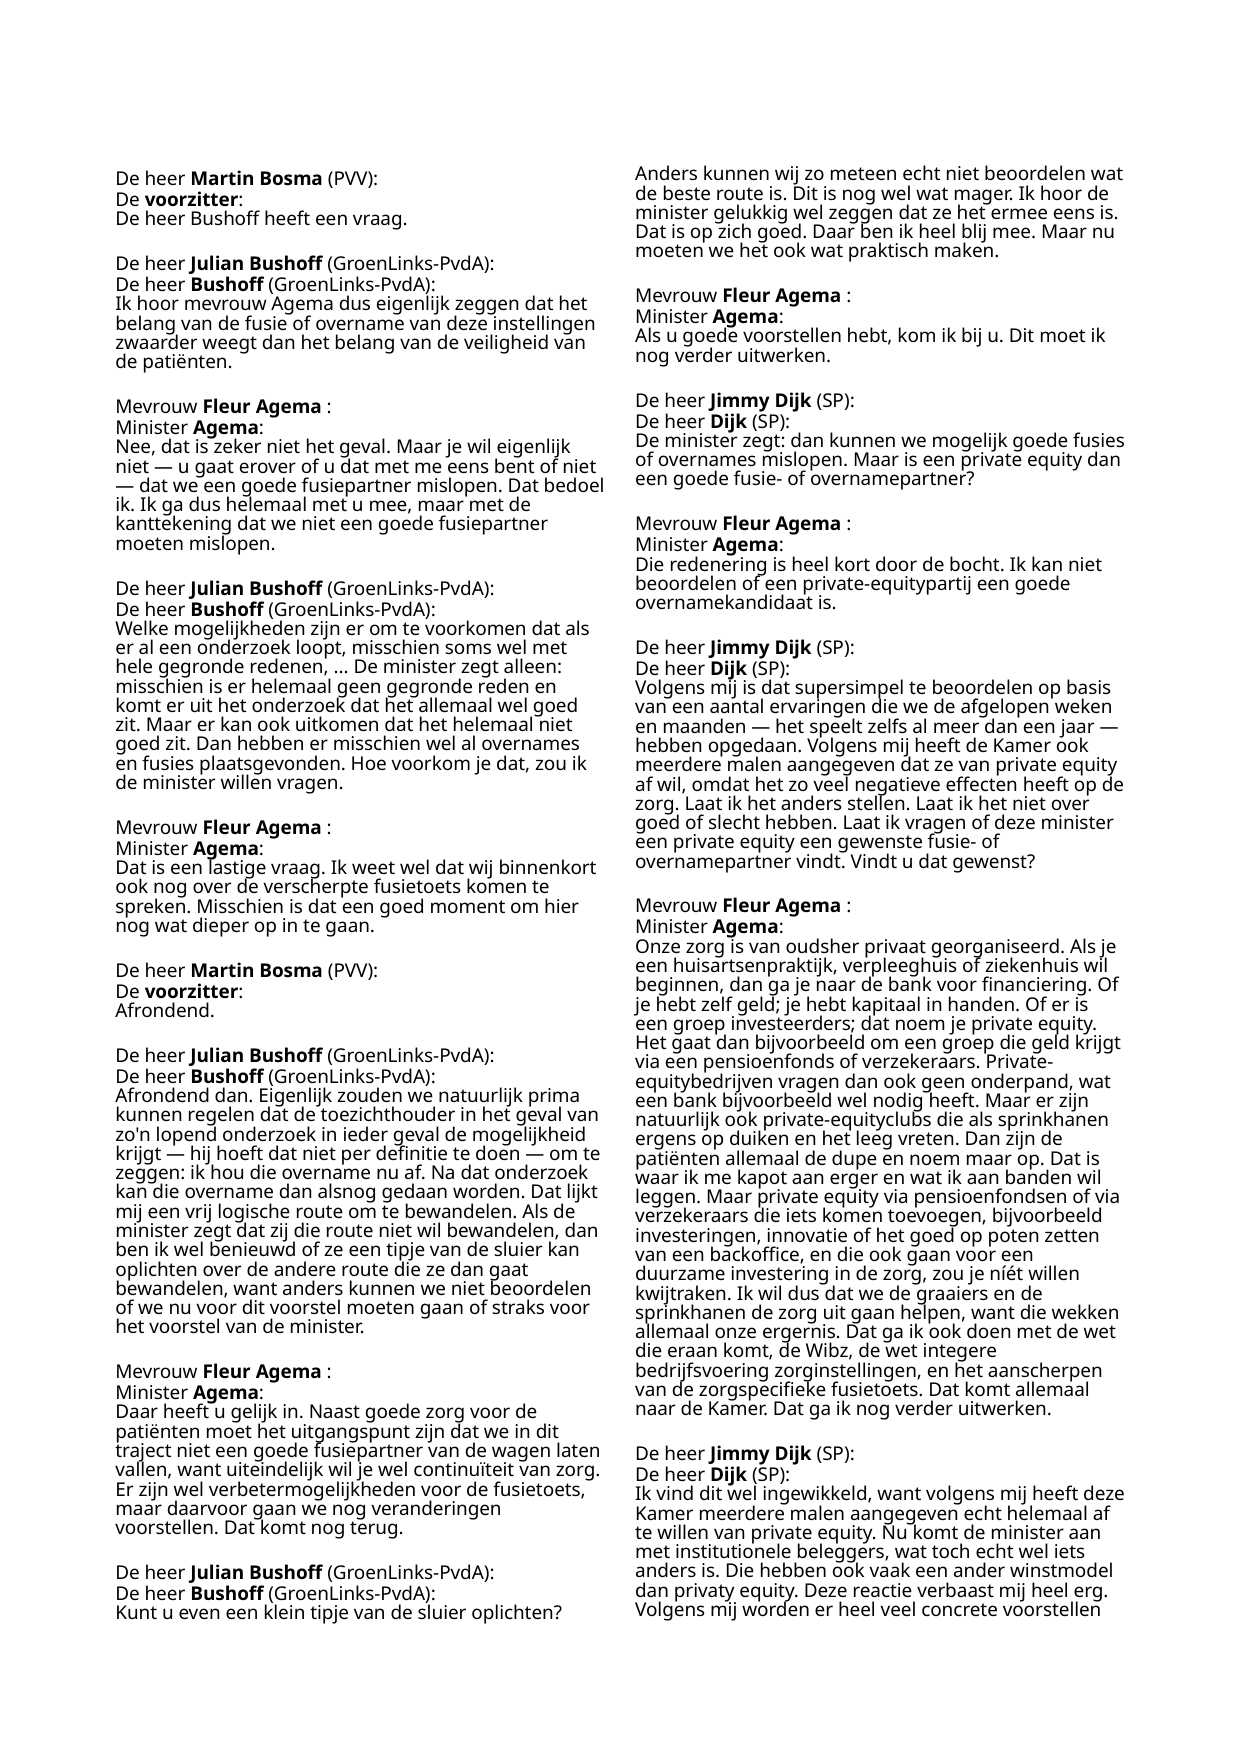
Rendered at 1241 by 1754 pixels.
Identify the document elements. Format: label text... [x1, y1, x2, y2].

text Minister Agema: [635, 536, 1125, 556]
text Welke mogelijkheden zijn er om te voorkomen dat als er al een onderzoek loopt, misschien soms wel met hele gegronde redenen, ... De minister zegt alleen: misschien is er helemaal geen gegronde reden en komt er uit het onderzoek dat het allemaal wel goed zit. Maar er kan ook uitkomen dat het helemaal niet goed zit. Dan hebben er misschien wel al overnames en fusies plaatsgevonden. Hoe voorkom je dat, zou ik de minister willen vragen. [115, 620, 605, 793]
text De heer Dijk (SP): [635, 1466, 1125, 1485]
text De heer Julian Bushoff (GroenLinks-PvdA): [115, 1042, 605, 1068]
text Die redenering is heel kort door de bocht. Ik kan niet beoordelen of een private-equitypartij een goede overnamekandidaat is. [635, 556, 1125, 613]
text Nee, dat is zeker niet het geval. Maar je wil eigenlijk niet — u gaat erover of u dat met me eens bent of niet — dat we een goede fusiepartner mislopen. Dat bedoel ik. Ik ga dus helemaal met u mee, maar met de kanttekening dat we niet een goede fusiepartner moeten mislopen. [115, 438, 605, 554]
text Minister Agema: [115, 419, 605, 438]
text De heer Dijk (SP): [635, 413, 1125, 432]
text De heer Jimmy Dijk (SP): [635, 634, 1125, 660]
text Volgens mij is dat supersimpel te beoordelen op basis van een aantal ervaringen die we de afgelopen weken en maanden — het speelt zelfs al meer dan een jaar — hebben opgedaan. Volgens mij heeft de Kamer ook meerdere malen aangegeven dat ze van private equity af wil, omdat het zo veel negatieve effecten heeft op de zorg. Laat ik het anders stellen. Laat ik het niet over goed of slecht hebben. Laat ik vragen of deze minister een private equity een gewenste fusie- of overnamepartner vindt. Vindt u dat gewenst? [635, 679, 1125, 872]
text Minister Agema: [115, 840, 605, 859]
text Mevrouw Fleur Agema : [635, 282, 1125, 308]
text De heer Julian Bushoff (GroenLinks-PvdA): [115, 250, 605, 276]
text Kunt u even een klein tipje van de sluier oplichten? [115, 1604, 605, 1623]
text Afrondend dan. Eigenlijk zouden we natuurlijk prima kunnen regelen dat de toezichthouder in het geval van zo'n lopend onderzoek in ieder geval de mogelijkheid krijgt — hij hoeft dat niet per definitie te doen — om te zeggen: ik hou die overname nu af. Na dat onderzoek kan die overname dan alsnog gedaan worden. Dat lijkt mij een vrij logische route om te bewandelen. Als de minister zegt dat zij die route niet wil bewandelen, dan ben ik wel benieuwd of ze een tipje van de sluier kan oplichten over de andere route die ze dan gaat bewandelen, want anders kunnen we niet beoordelen of we nu voor dit voorstel moeten gaan of straks voor het voorstel van de minister. [115, 1087, 605, 1338]
text De voorzitter: [115, 983, 605, 1002]
text De heer Bushoff heeft een vraag. [115, 210, 605, 229]
text De heer Martin Bosma (PVV): [115, 165, 605, 191]
text Anders kunnen wij zo meteen echt niet beoordelen wat de beste route is. Dit is nog wel wat mager. Ik hoor de minister gelukkig wel zeggen dat ze het ermee eens is. Dat is op zich goed. Daar ben ik heel blij mee. Maar nu moeten we het ook wat praktisch maken. [635, 165, 1125, 262]
text De heer Julian Bushoff (GroenLinks-PvdA): [115, 1559, 605, 1585]
text Afrondend. [115, 1002, 605, 1021]
text Minister Agema: [635, 308, 1125, 327]
text Minister Agema: [115, 1384, 605, 1403]
text Mevrouw Fleur Agema : [635, 511, 1125, 536]
text Ik vind dit wel ingewikkeld, want volgens mij heeft deze Kamer meerdere malen aangegeven echt helemaal af te willen van private equity. Nu komt de minister aan met institutionele beleggers, wat toch echt wel iets anders is. Die hebben ook vaak een ander winstmodel dan privaty equity. Deze reactie verbaast mij heel erg. Volgens mij worden er heel veel concrete voorstellen [635, 1485, 1125, 1620]
text De heer Jimmy Dijk (SP): [635, 387, 1125, 413]
text Als u goede voorstellen hebt, kom ik bij u. Dit moet ik nog verder uitwerken. [635, 327, 1125, 366]
text Mevrouw Fleur Agema : [115, 393, 605, 419]
text Dat is een lastige vraag. Ik weet wel dat wij binnenkort ook nog over de verscherpte fusietoets komen te spreken. Misschien is dat een goed moment om hier nog wat dieper op in te gaan. [115, 859, 605, 936]
text De heer Martin Bosma (PVV): [115, 957, 605, 983]
text De voorzitter: [115, 191, 605, 210]
text De heer Bushoff (GroenLinks-PvdA): [115, 1585, 605, 1604]
text De heer Dijk (SP): [635, 660, 1125, 679]
text Daar heeft u gelijk in. Naast goede zorg voor de patiënten moet het uitgangspunt zijn dat we in dit traject niet een goede fusiepartner van de wagen laten vallen, want uiteindelijk wil je wel continuïteit van zorg. Er zijn wel verbetermogelijkheden voor de fusietoets, maar daarvoor gaan we nog veranderingen voorstellen. Dat komt nog terug. [115, 1403, 605, 1538]
text Ik hoor mevrouw Agema dus eigenlijk zeggen dat het belang van de fusie of overname van deze instellingen zwaarder weegt dan het belang van de veiligheid van de patiënten. [115, 295, 605, 372]
text Mevrouw Fleur Agema : [115, 1358, 605, 1384]
text Mevrouw Fleur Agema : [115, 814, 605, 840]
text De heer Bushoff (GroenLinks-PvdA): [115, 601, 605, 620]
text De minister zegt: dan kunnen we mogelijk goede fusies of overnames mislopen. Maar is een private equity dan een goede fusie- of overnamepartner? [635, 432, 1125, 490]
text De heer Jimmy Dijk (SP): [635, 1440, 1125, 1466]
text Mevrouw Fleur Agema : [635, 893, 1125, 918]
text De heer Bushoff (GroenLinks-PvdA): [115, 1068, 605, 1087]
text Minister Agema: [635, 918, 1125, 938]
text De heer Julian Bushoff (GroenLinks-PvdA): [115, 575, 605, 601]
text De heer Bushoff (GroenLinks-PvdA): [115, 276, 605, 295]
text Onze zorg is van oudsher privaat georganiseerd. Als je een huisartsenpraktijk, verpleeghuis of ziekenhuis wil beginnen, dan ga je naar de bank voor financiering. Of je hebt zelf geld; je hebt kapitaal in handen. Of er is een groep investeerders; dat noem je private equity. Het gaat dan bijvoorbeeld om een groep die geld krijgt via een pensioenfonds of verzekeraars. Private-equitybedrijven vragen dan ook geen onderpand, wat een bank bijvoorbeeld wel nodig heeft. Maar er zijn natuurlijk ook private-equityclubs die als sprinkhanen ergens op duiken en het leeg vreten. Dan zijn de patiënten allemaal de dupe en noem maar op. Dat is waar ik me kapot aan erger en wat ik aan banden wil leggen. Maar private equity via pensioenfondsen of via verzekeraars die iets komen toevoegen, bijvoorbeeld investeringen, innovatie of het goed op poten zetten van een backoffice, en die ook gaan voor een duurzame investering in de zorg, zou je níét willen kwijtraken. Ik wil dus dat we de graaiers en de sprinkhanen de zorg uit gaan helpen, want die wekken allemaal onze ergernis. Dat ga ik ook doen met de wet die eraan komt, de Wibz, de wet integere bedrijfsvoering zorginstellingen, en het aanscherpen van de zorgspecifieke fusietoets. Dat komt allemaal naar de Kamer. Dat ga ik nog verder uitwerken. [635, 938, 1125, 1419]
